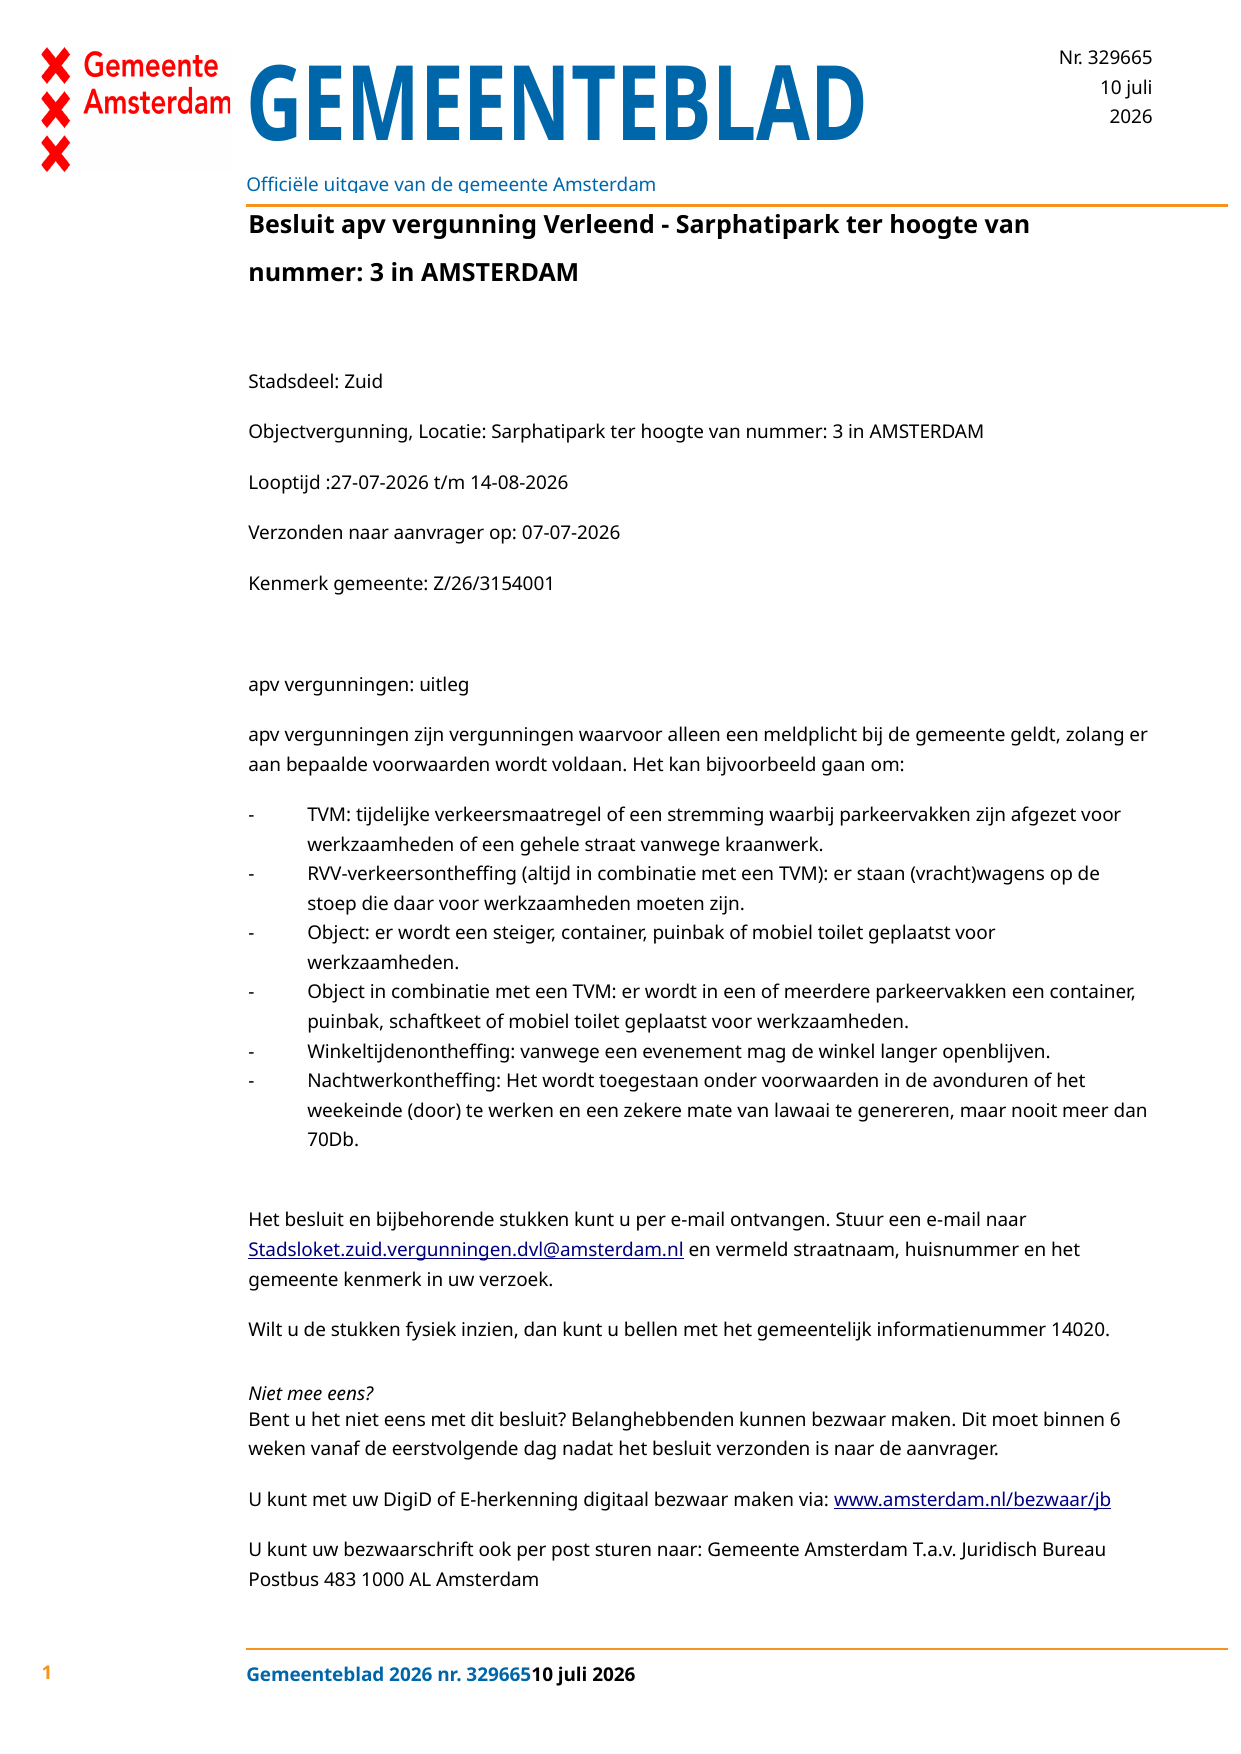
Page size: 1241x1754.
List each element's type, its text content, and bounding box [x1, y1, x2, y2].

list Object: er wordt een steiger, container, puinbak of mobiel toilet geplaatst voor werkzaamheden. [248, 919, 1152, 975]
text Looptijd :27-07-2026 t/m 14-08-2026 [248, 469, 1152, 495]
picture [41, 47, 231, 172]
list RVV-verkeersontheffing (altijd in combinatie met een TVM): er staan (vracht)wagens op de stoep die daar voor werkzaamheden moeten zijn. [248, 860, 1152, 916]
text Objectvergunning, Locatie: Sarphatipark ter hoogte van nummer: 3 in AMSTERDAM [248, 419, 1152, 444]
text Besluit apv vergunning Verleend - Sarphatipark ter hoogte van nummer: 3 in AMSTERDAM [248, 207, 1152, 288]
text Kenmerk gemeente: Z/26/3154001 [248, 570, 1152, 596]
list TVM: tijdelijke verkeersmaatregel of een stremming waarbij parkeervakken zijn afgezet voor werkzaamheden of een gehele straat vanwege kraanwerk. [248, 801, 1152, 857]
list Winkeltijdenontheffing: vanwege een evenement mag de winkel langer openblijven. [248, 1038, 1152, 1064]
text Bent u het niet eens met dit besluit? Belanghebbenden kunnen bezwaar maken. Dit moet binnen 6 weken vanaf de eerstvolgende dag nadat het besluit verzonden is naar de aanvrager. [248, 1406, 1152, 1461]
text U kunt uw bezwaarschrift ook per post sturen naar: Gemeente Amsterdam T.a.v. Juridisch Bureau Postbus 483 1000 AL Amsterdam [248, 1536, 1152, 1592]
text Wilt u de stukken fysiek inzien, dan kunt u bellen met het gemeentelijk informatienummer 14020. [248, 1316, 1152, 1342]
list Object in combinatie met een TVM: er wordt in een of meerdere parkeervakken een container, puinbak, schaftkeet of mobiel toilet geplaatst voor werkzaamheden. [248, 979, 1152, 1034]
text Verzonden naar aanvrager op: 07-07-2026 [248, 519, 1152, 545]
text Het besluit en bijbehorende stukken kunt u per e-mail ontvangen. Stuur een e-mail naar Stadsloket.zuid.vergunningen.dvl@amsterdam.nl en vermeld straatnaam, huisnummer en het gemeente kenmerk in uw verzoek. [248, 1207, 1152, 1292]
text apv vergunningen: uitleg [248, 671, 1152, 697]
list Nachtwerkontheffing: Het wordt toegestaan onder voorwaarden in de avonduren of het weekeinde (door) te werken en een zekere mate van lawaai te genereren, maar nooit meer dan 70Db. [248, 1067, 1152, 1152]
text U kunt met uw DigiD of E-herkenning digitaal bezwaar maken via: www.amsterdam.nl/bezwaar/jb [248, 1486, 1152, 1512]
text apv vergunningen zijn vergunningen waarvoor alleen een meldplicht bij de gemeente geldt, zolang er aan bepaalde voorwaarden wordt voldaan. Het kan bijvoorbeeld gaan om: [248, 721, 1152, 777]
text Niet mee eens? [248, 1380, 1152, 1406]
text Stadsdeel: Zuid [248, 368, 1152, 394]
